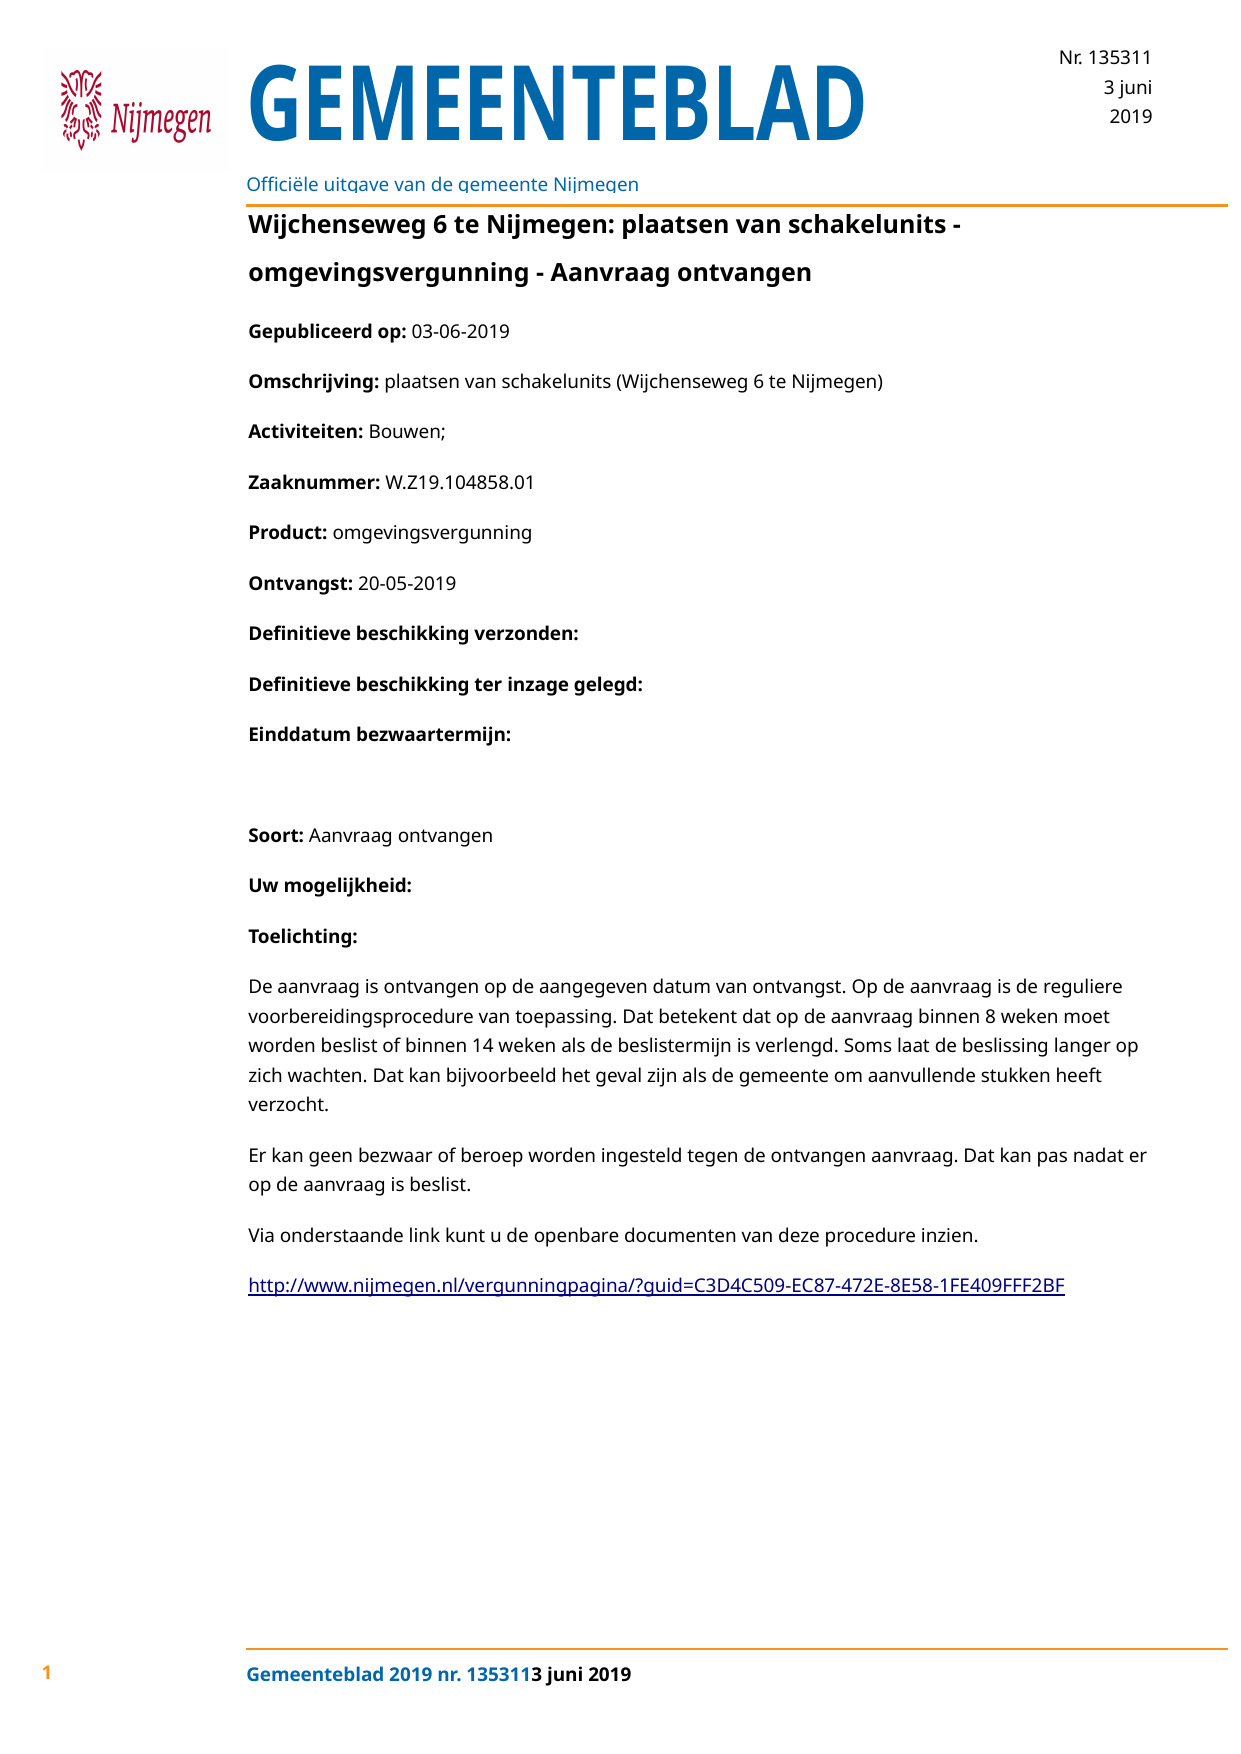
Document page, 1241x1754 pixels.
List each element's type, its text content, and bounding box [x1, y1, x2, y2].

text Uw mogelijkheid: [248, 872, 1152, 898]
text Omschrijving: plaatsen van schakelunits (Wijchenseweg 6 te Nijmegen) [248, 368, 1152, 394]
text Activiteiten: Bouwen; [248, 419, 1152, 444]
text Er kan geen bezwaar of beroep worden ingesteld tegen de ontvangen aanvraag. Dat kan pas nadat er op de aanvraag is beslist. [248, 1142, 1152, 1197]
text Definitieve beschikking ter inzage gelegd: [248, 671, 1152, 697]
text Zaaknummer: W.Z19.104858.01 [248, 469, 1152, 495]
text Ontvangst: 20-05-2019 [248, 570, 1152, 596]
text Gepubliceerd op: 03-06-2019 [248, 318, 1152, 344]
text Product: omgevingsvergunning [248, 519, 1152, 545]
text De aanvraag is ontvangen op de aangegeven datum van ontvangst. Op de aanvraag is de reguliere voorbereidingsprocedure van toepassing. Dat betekent dat op de aanvraag binnen 8 weken moet worden beslist of binnen 14 weken als de beslistermijn is verlengd. Soms laat de beslissing langer op zich wachten. Dat kan bijvoorbeeld het geval zijn als de gemeente om aanvullende stukken heeft verzocht. [248, 973, 1152, 1117]
text http://www.nijmegen.nl/vergunningpagina/?guid=C3D4C509-EC87-472E-8E58-1FE409FFF2BF [248, 1272, 1152, 1298]
picture [41, 47, 231, 172]
text Soort: Aanvraag ontvangen [248, 822, 1152, 848]
text Einddatum bezwaartermijn: [248, 721, 1152, 747]
text Toelichting: [248, 923, 1152, 949]
text Wijchenseweg 6 te Nijmegen: plaatsen van schakelunits - omgevingsvergunning - Aanvraag ontvangen [248, 207, 1152, 288]
text Via onderstaande link kunt u de openbare documenten van deze procedure inzien. [248, 1222, 1152, 1248]
text Definitieve beschikking verzonden: [248, 620, 1152, 646]
